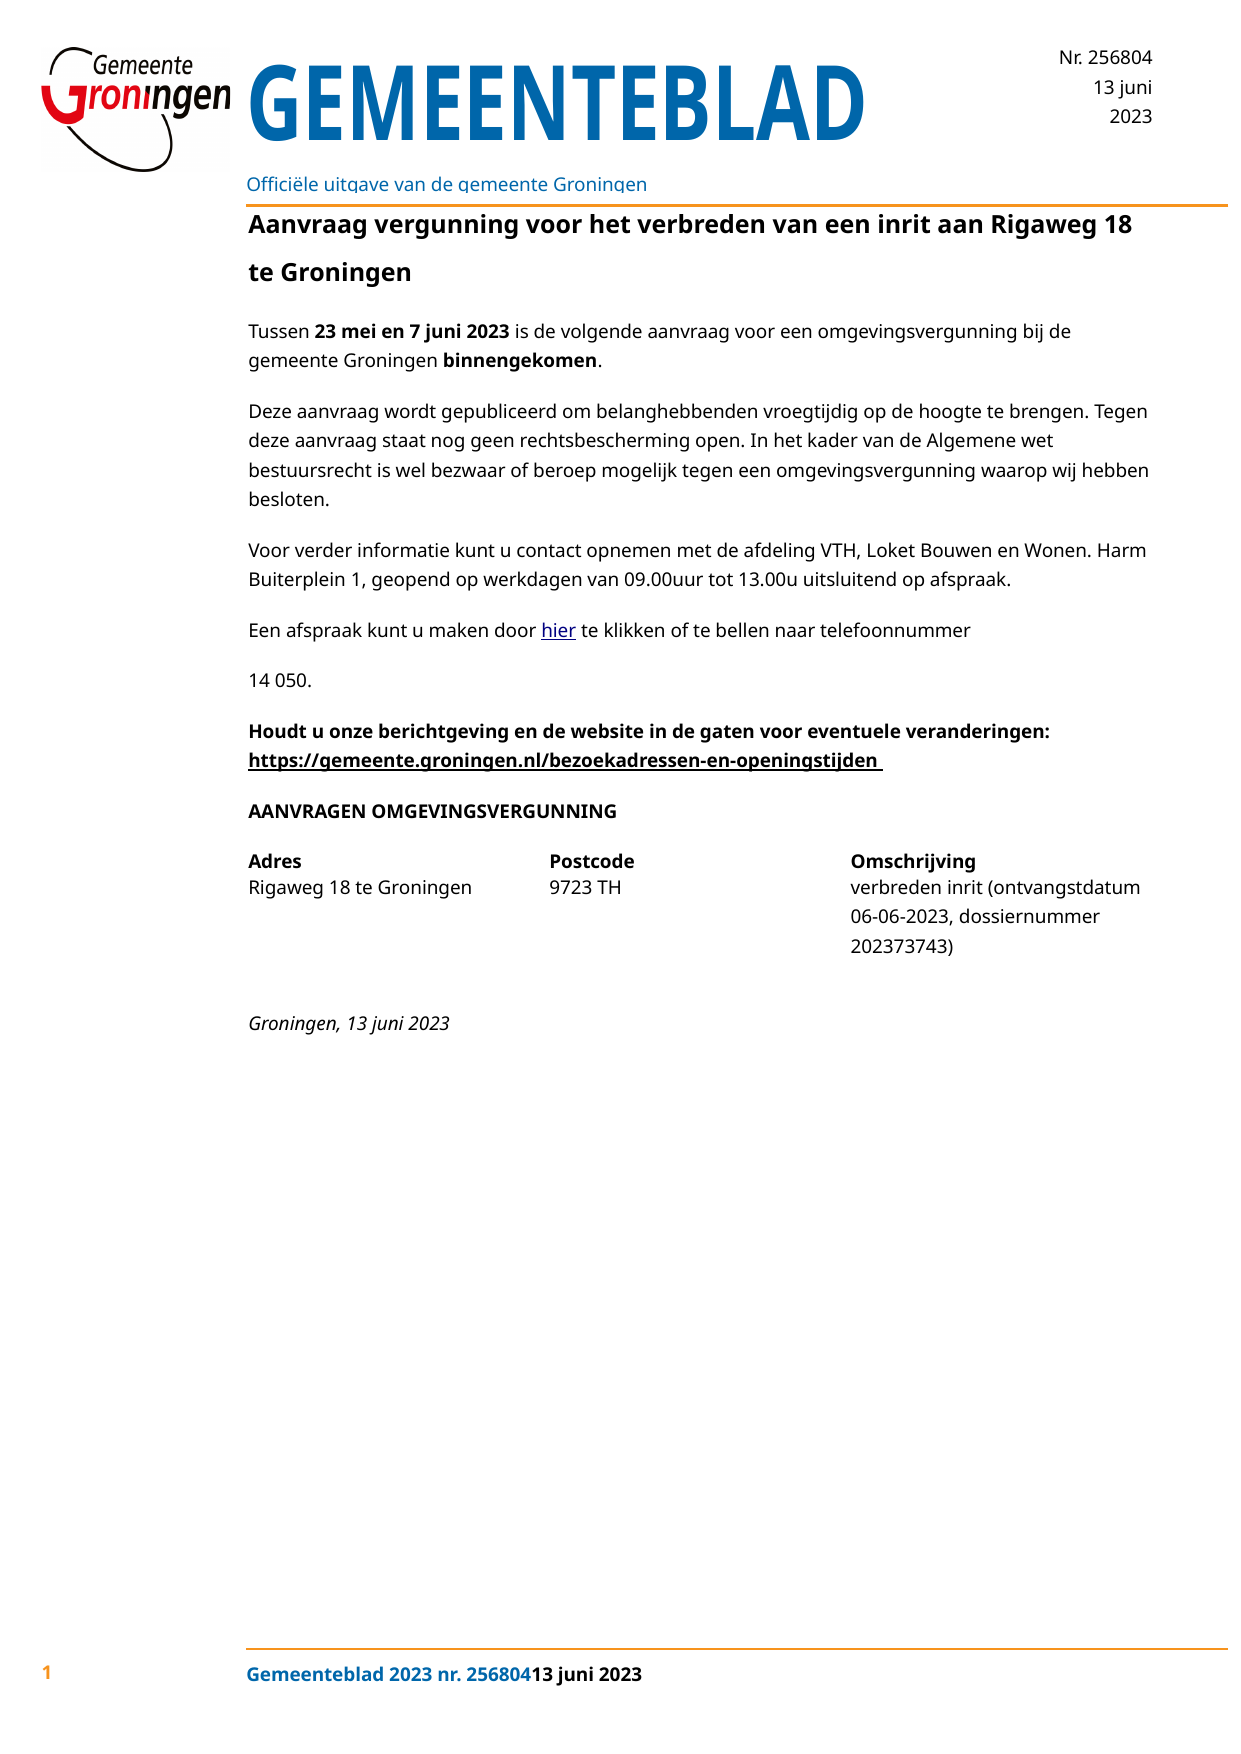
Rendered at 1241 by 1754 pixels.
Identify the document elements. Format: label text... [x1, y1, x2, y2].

table_header Adres [248, 849, 549, 874]
text Tussen 23 mei en 7 juni 2023 is de volgende aanvraag voor een omgevingsvergunning bij de gemeente Groningen binnengekomen. [248, 318, 1152, 373]
text AANVRAGEN OMGEVINGSVERGUNNING [248, 798, 1152, 824]
text Houdt u onze berichtgeving en de website in de gaten voor eventuele veranderingen: https://gemeente.groningen.nl/bezoekadressen-en-openingstijden [248, 718, 1152, 773]
table_header Omschrijving [850, 849, 1152, 874]
text Deze aanvraag wordt gepubliceerd om belanghebbenden vroegtijdig op de hoogte te brengen. Tegen deze aanvraag staat nog geen rechtsbescherming open. In het kader van de Algemene wet bestuursrecht is wel bezwaar of beroep mogelijk tegen een omgevingsvergunning waarop wij hebben besloten. [248, 398, 1152, 512]
text 14 050. [248, 667, 1152, 693]
picture [41, 47, 231, 172]
text Een afspraak kunt u maken door hier te klikken of te bellen naar telefoonnummer [248, 617, 1152, 643]
text Voor verder informatie kunt u contact opnemen met de afdeling VTH, Loket Bouwen en Wonen. Harm Buiterplein 1, geopend op werkdagen van 09.00uur tot 13.00u uitsluitend op afspraak. [248, 537, 1152, 592]
text Aanvraag vergunning voor het verbreden van een inrit aan Rigaweg 18 te Groningen [248, 207, 1152, 288]
table_header Postcode [549, 849, 850, 874]
table_cell 9723 TH [549, 874, 850, 959]
table_cell Rigaweg 18 te Groningen [248, 874, 549, 959]
text Groningen, 13 juni 2023 [248, 1010, 1152, 1036]
table_cell verbreden inrit (ontvangstdatum 06-06-2023, dossiernummer 202373743) [850, 874, 1152, 959]
